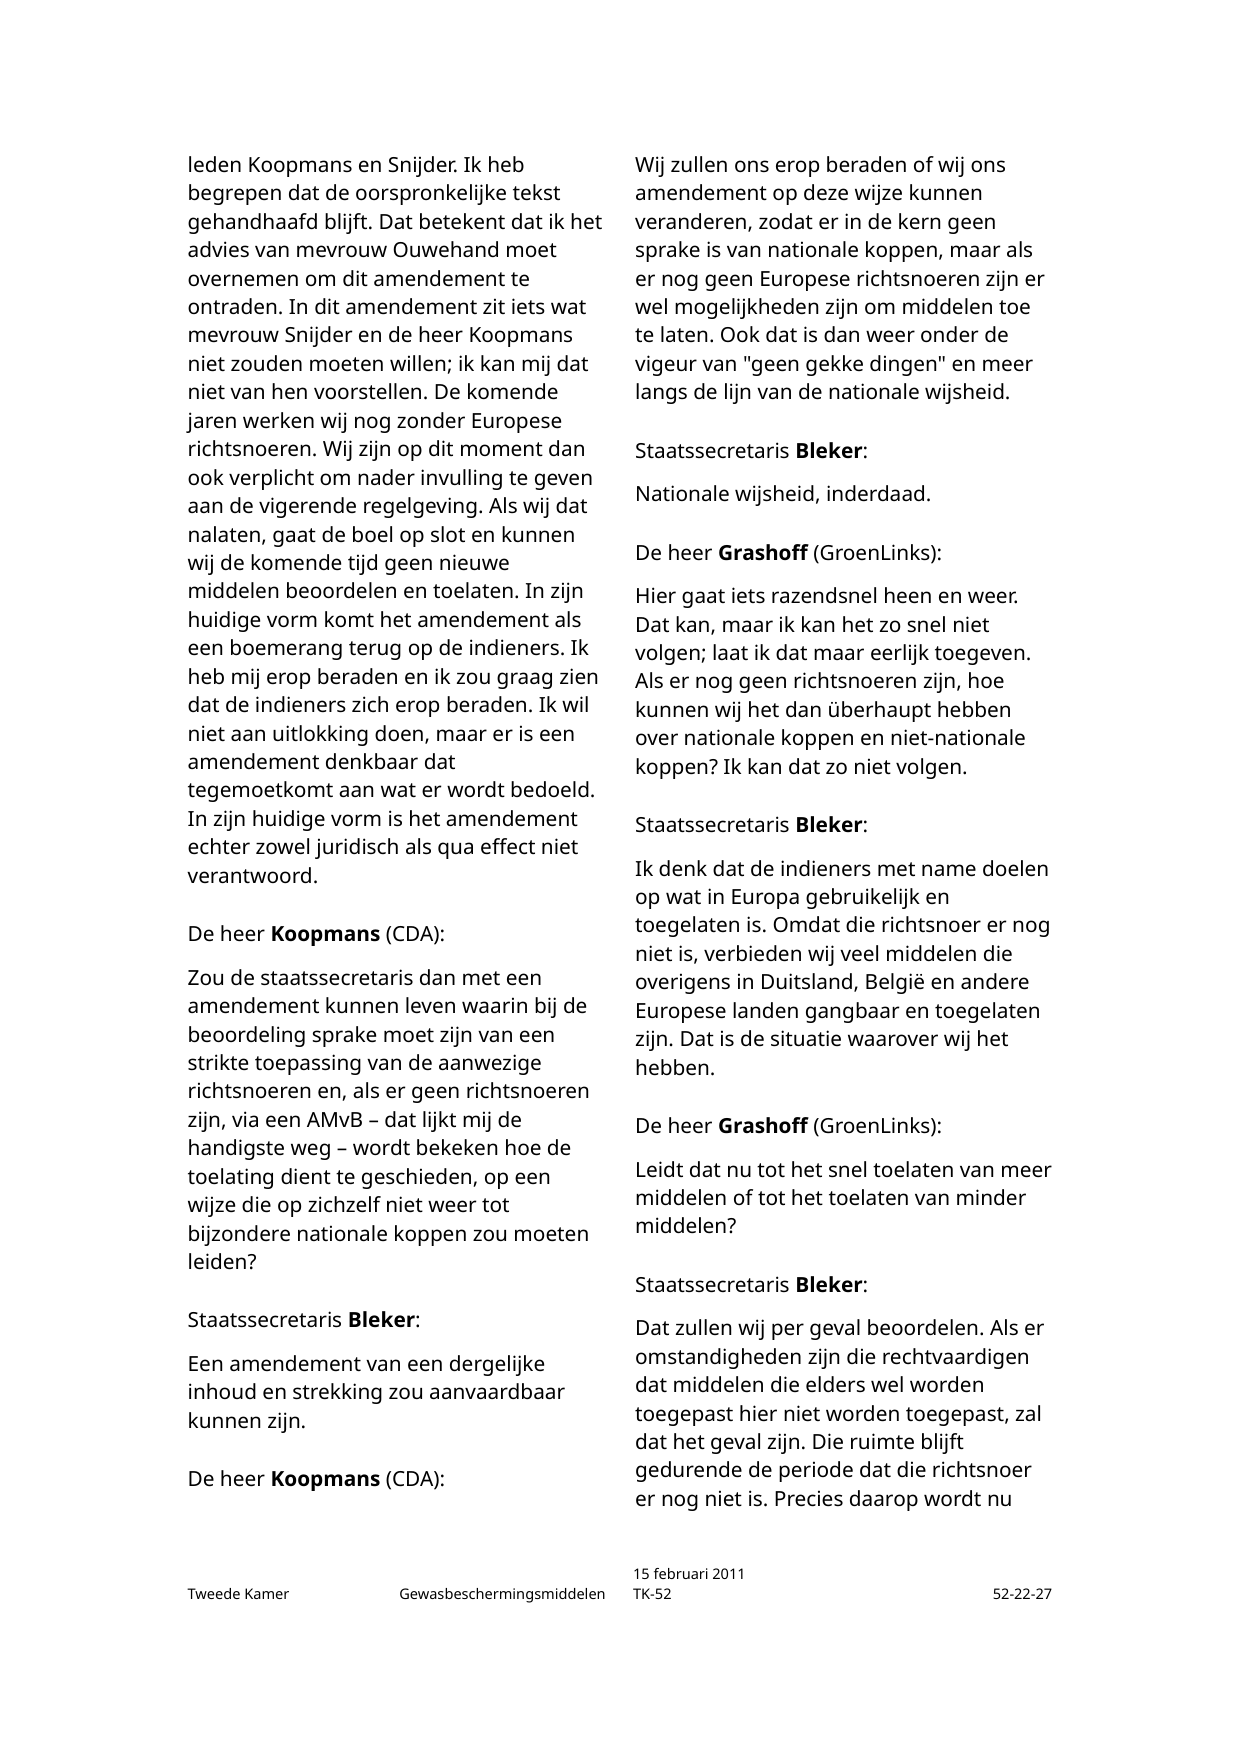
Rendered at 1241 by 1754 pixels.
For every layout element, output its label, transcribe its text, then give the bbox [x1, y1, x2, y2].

text Zou de staatssecretaris dan met een amendement kunnen leven waarin bij de beoordeling sprake moet zijn van een strikte toepassing van de aanwezige richtsnoeren en, als er geen richtsnoeren zijn, via een AMvB – dat lijkt mij de handigste weg – wordt bekeken hoe de toelating dient te geschieden, op een wijze die op zichzelf niet weer tot bijzondere nationale koppen zou moeten leiden? [187, 963, 605, 1276]
text Staatssecretaris Bleker: [635, 1270, 1053, 1298]
text Hier gaat iets razendsnel heen en weer. Dat kan, maar ik kan het zo snel niet volgen; laat ik dat maar eerlijk toegeven. Als er nog geen richtsnoeren zijn, hoe kunnen wij het dan überhaupt hebben over nationale koppen en niet-nationale koppen? Ik kan dat zo niet volgen. [635, 581, 1053, 780]
text Staatssecretaris Bleker: [635, 436, 1053, 464]
text leden Koopmans en Snijder. Ik heb begrepen dat de oorspronkelijke tekst gehandhaafd blijft. Dat betekent dat ik het advies van mevrouw Ouwehand moet overnemen om dit amendement te ontraden. In dit amendement zit iets wat mevrouw Snijder en de heer Koopmans niet zouden moeten willen; ik kan mij dat niet van hen voorstellen. De komende jaren werken wij nog zonder Europese richtsnoeren. Wij zijn op dit moment dan ook verplicht om nader invulling te geven aan de vigerende regelgeving. Als wij dat nalaten, gaat de boel op slot en kunnen wij de komende tijd geen nieuwe middelen beoordelen en toelaten. In zijn huidige vorm komt het amendement als een boemerang terug op de indieners. Ik heb mij erop beraden en ik zou graag zien dat de indieners zich erop beraden. Ik wil niet aan uitlokking doen, maar er is een amendement denkbaar dat tegemoetkomt aan wat er wordt bedoeld. In zijn huidige vorm is het amendement echter zowel juridisch als qua effect niet verantwoord. [187, 150, 605, 889]
text De heer Koopmans (CDA): [187, 919, 605, 948]
text Staatssecretaris Bleker: [187, 1306, 605, 1334]
text Staatssecretaris Bleker: [635, 810, 1053, 839]
text Leidt dat nu tot het snel toelaten van meer middelen of tot het toelaten van minder middelen? [635, 1155, 1053, 1240]
text Ik denk dat de indieners met name doelen op wat in Europa gebruikelijk en toegelaten is. Omdat die richtsnoer er nog niet is, verbieden wij veel middelen die overigens in Duitsland, België en andere Europese landen gangbaar en toegelaten zijn. Dat is de situatie waarover wij het hebben. [635, 854, 1053, 1081]
text De heer Koopmans (CDA): [187, 1464, 605, 1493]
text Nationale wijsheid, inderdaad. [635, 479, 1053, 508]
text Dat zullen wij per geval beoordelen. Als er omstandigheden zijn die rechtvaardigen dat middelen die elders wel worden toegepast hier niet worden toegepast, zal dat het geval zijn. Die ruimte blijft gedurende de periode dat die richtsnoer er nog niet is. Precies daarop wordt nu [635, 1313, 1053, 1512]
text De heer Grashoff (GroenLinks): [635, 1111, 1053, 1140]
text De heer Grashoff (GroenLinks): [635, 538, 1053, 566]
text Een amendement van een dergelijke inhoud en strekking zou aanvaardbaar kunnen zijn. [187, 1349, 605, 1434]
text Wij zullen ons erop beraden of wij ons amendement op deze wijze kunnen veranderen, zodat er in de kern geen sprake is van nationale koppen, maar als er nog geen Europese richtsnoeren zijn er wel mogelijkheden zijn om middelen toe te laten. Ook dat is dan weer onder de vigeur van "geen gekke dingen" en meer langs de lijn van de nationale wijsheid. [635, 150, 1053, 406]
